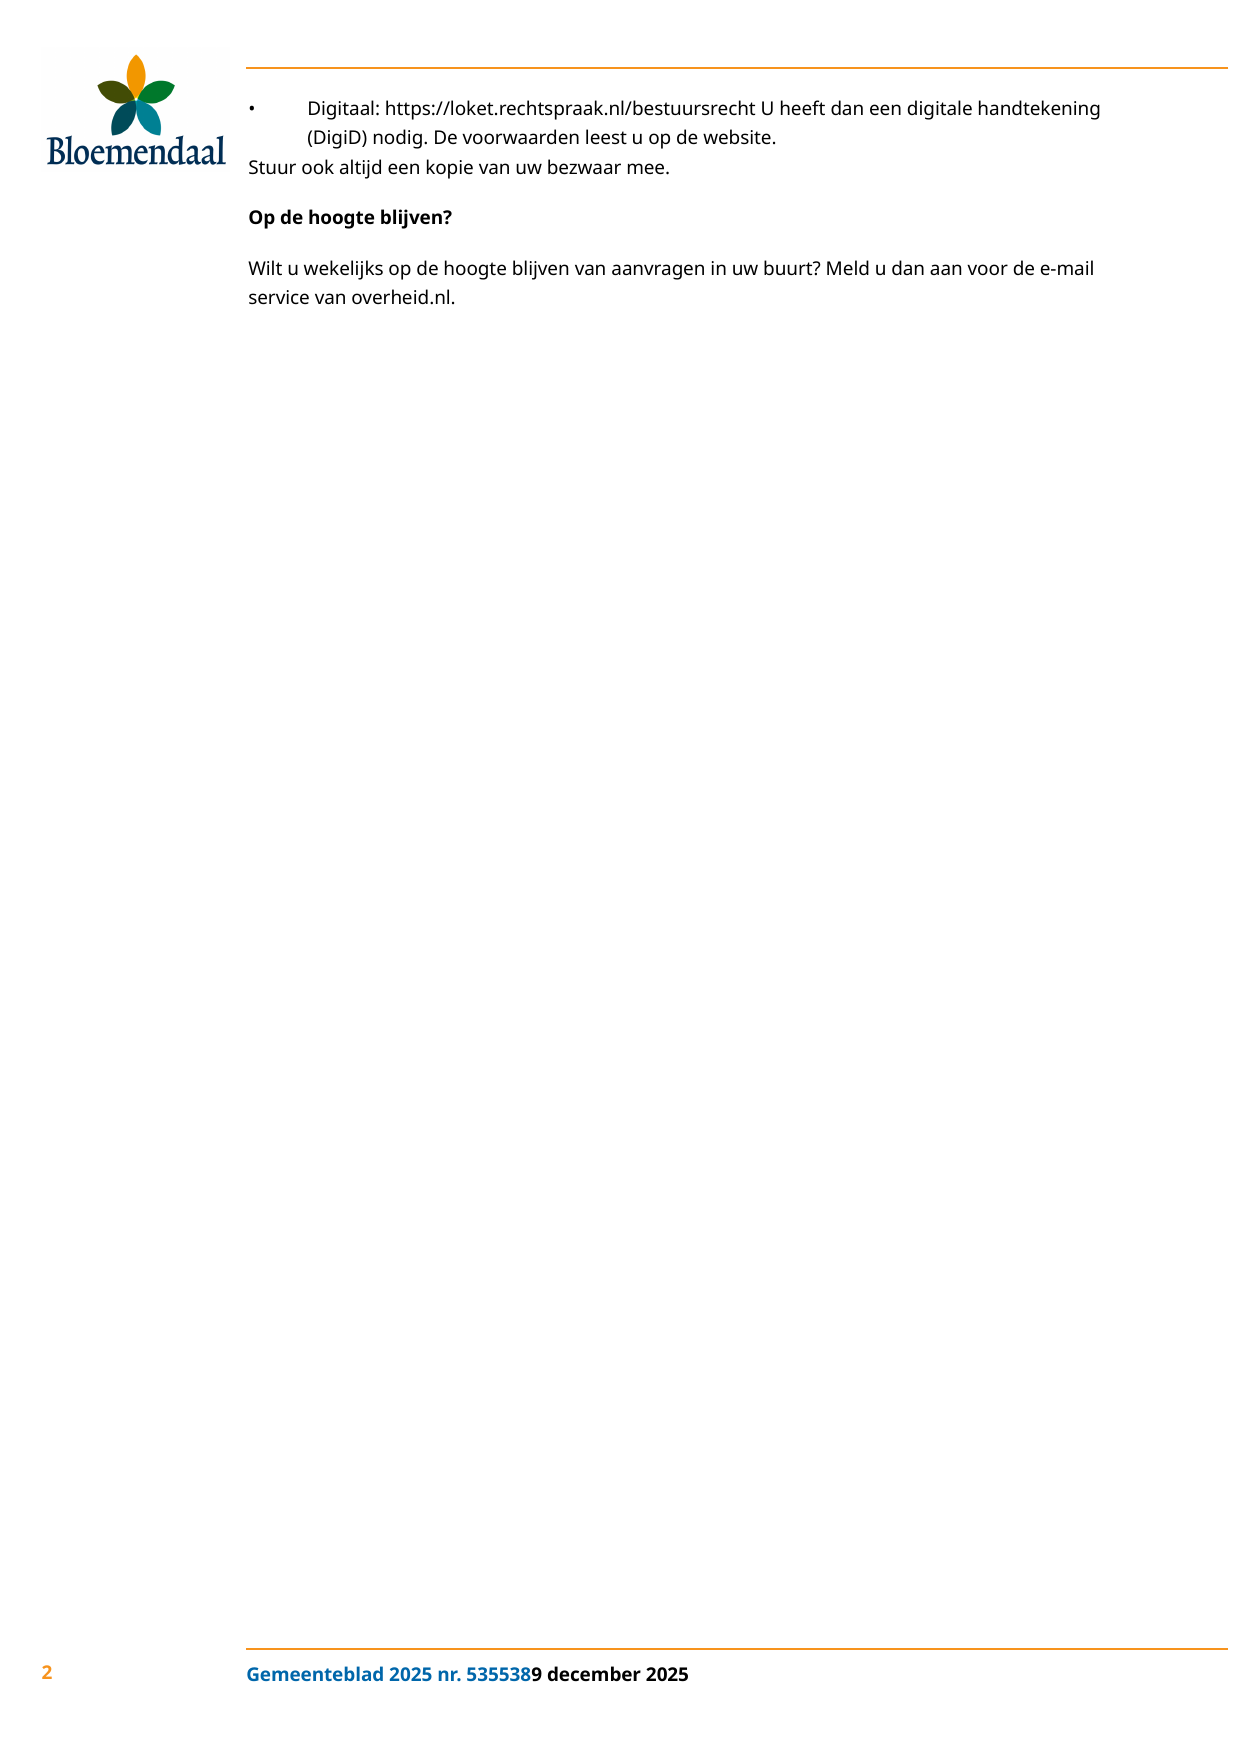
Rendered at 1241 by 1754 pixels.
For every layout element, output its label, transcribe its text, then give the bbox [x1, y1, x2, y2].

text Op de hoogte blijven? [248, 204, 1152, 230]
picture [41, 47, 231, 172]
list Digitaal: https://loket.rechtspraak.nl/bestuursrecht U heeft dan een digitale handtekening (DigiD) nodig. De voorwaarden leest u op de website. [248, 95, 1152, 150]
text Stuur ook altijd een kopie van uw bezwaar mee. [248, 154, 1152, 180]
text Wilt u wekelijks op de hoogte blijven van aanvragen in uw buurt? Meld u dan aan voor de e-mail service van overheid.nl. [248, 255, 1152, 310]
